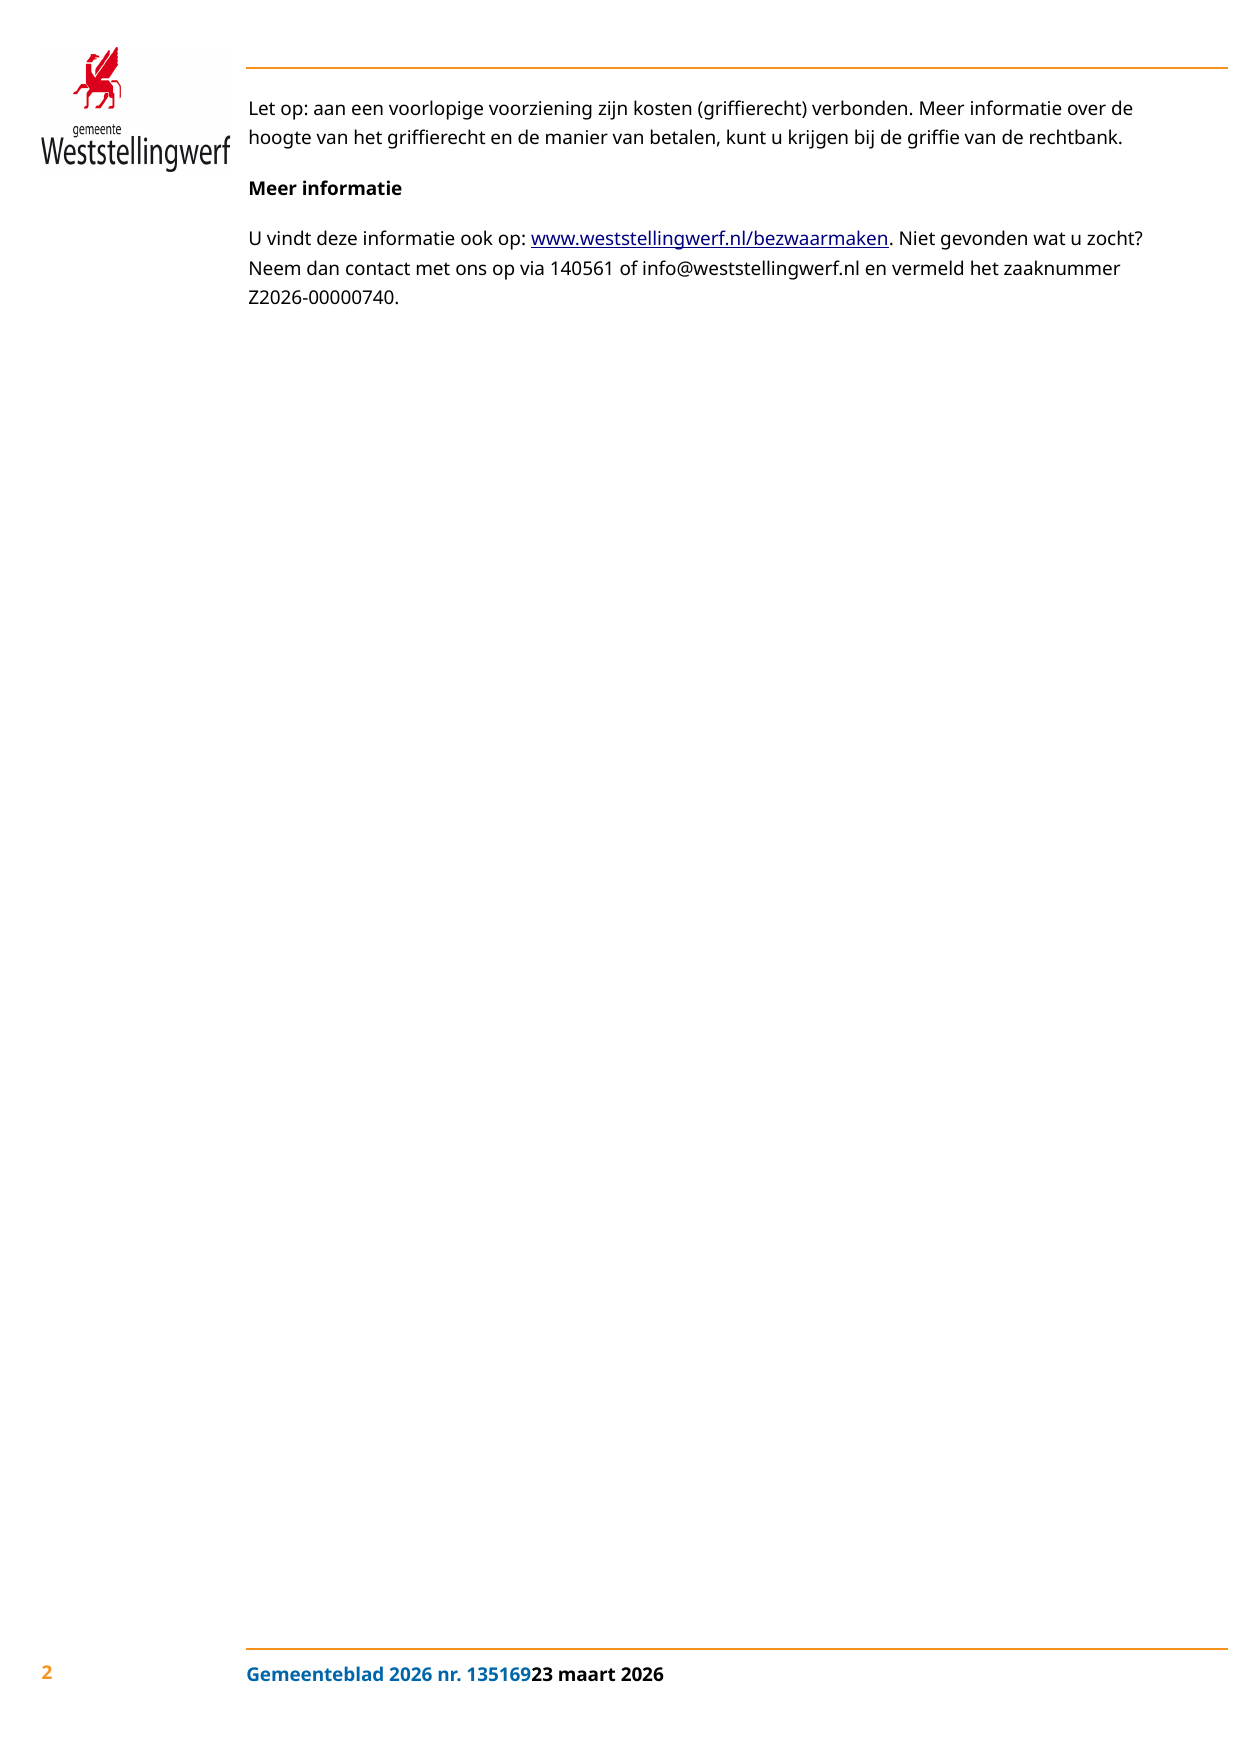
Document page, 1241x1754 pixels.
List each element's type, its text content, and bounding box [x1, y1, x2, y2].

text Meer informatie [248, 175, 1152, 201]
text U vindt deze informatie ook op: www.weststellingwerf.nl/bezwaarmaken. Niet gevonden wat u zocht? Neem dan contact met ons op via 140561 of info@weststellingwerf.nl en vermeld het zaaknummer Z2026-00000740. [248, 225, 1152, 310]
text Let op: aan een voorlopige voorziening zijn kosten (griffierecht) verbonden. Meer informatie over de hoogte van het griffierecht en de manier van betalen, kunt u krijgen bij de griffie van de rechtbank. [248, 95, 1152, 150]
picture [41, 47, 231, 172]
